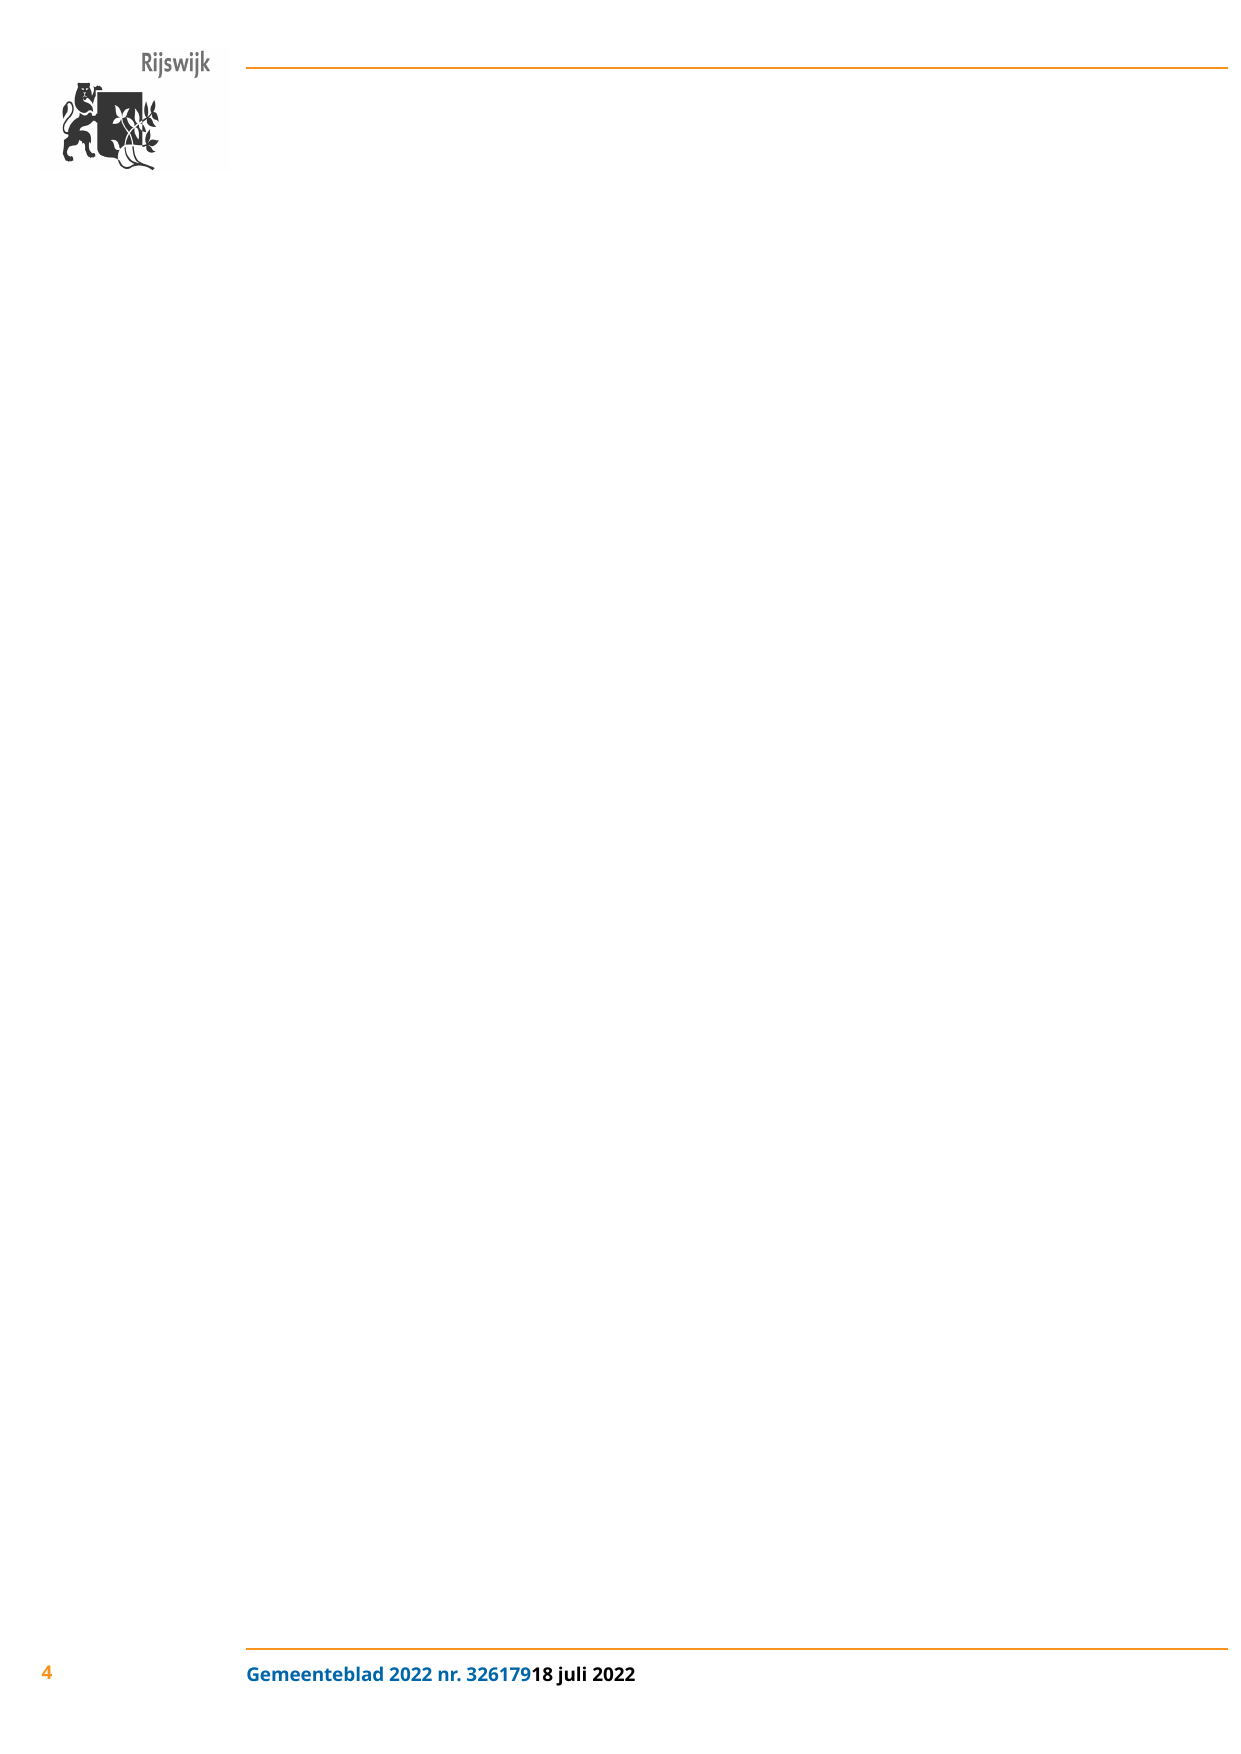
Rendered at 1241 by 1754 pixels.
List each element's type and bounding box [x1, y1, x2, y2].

picture [41, 47, 231, 172]
